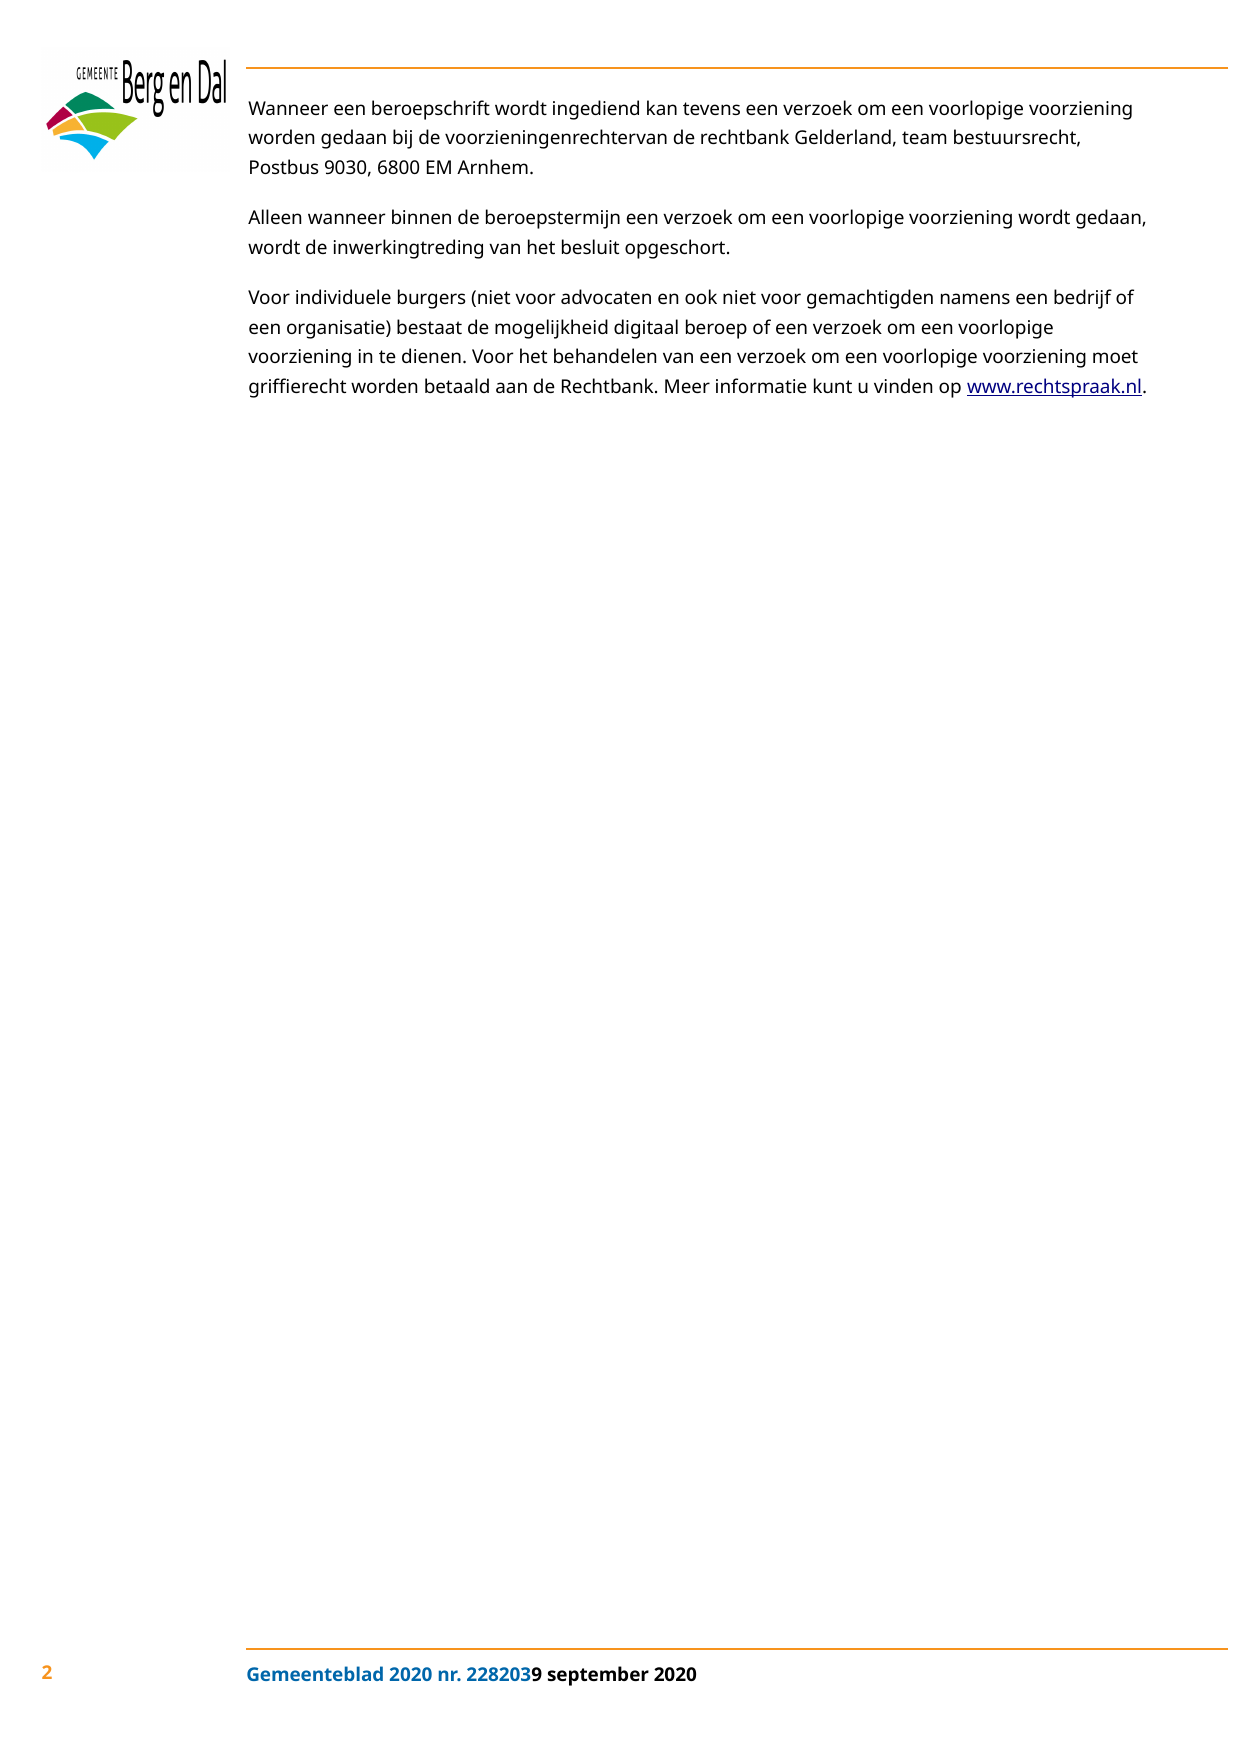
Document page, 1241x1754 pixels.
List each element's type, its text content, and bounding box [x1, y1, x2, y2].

text Alleen wanneer binnen de beroepstermijn een verzoek om een voorlopige voorziening wordt gedaan, wordt de inwerkingtreding van het besluit opgeschort. [248, 204, 1152, 260]
picture [41, 47, 231, 172]
text Wanneer een beroepschrift wordt ingediend kan tevens een verzoek om een voorlopige voorziening worden gedaan bij de voorzieningenrechtervan de rechtbank Gelderland, team bestuursrecht, Postbus 9030, 6800 EM Arnhem. [248, 95, 1152, 180]
text Voor individuele burgers (niet voor advocaten en ook niet voor gemachtigden namens een bedrijf of een organisatie) bestaat de mogelijkheid digitaal beroep of een verzoek om een voorlopige voorziening in te dienen. Voor het behandelen van een verzoek om een voorlopige voorziening moet griffierecht worden betaald aan de Rechtbank. Meer informatie kunt u vinden op www.rechtspraak.nl. [248, 284, 1152, 399]
